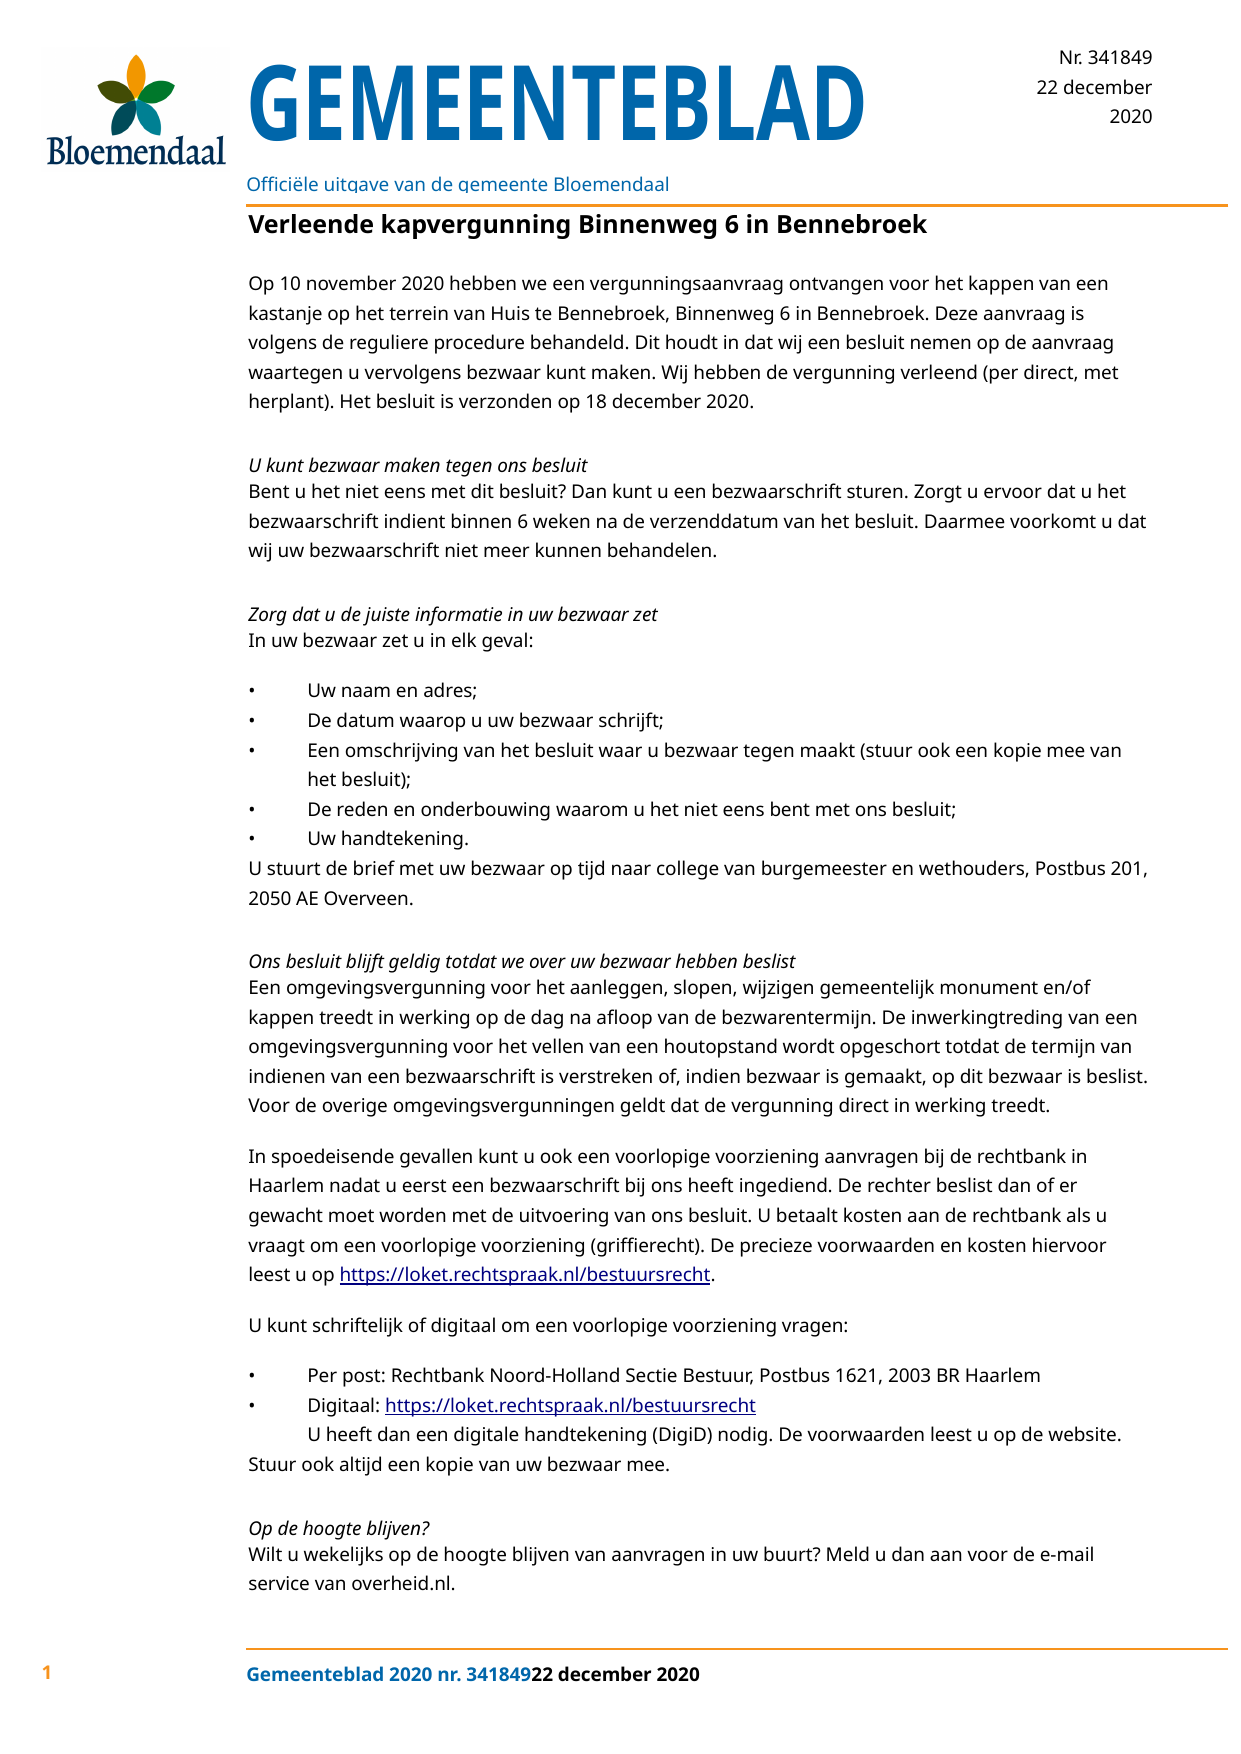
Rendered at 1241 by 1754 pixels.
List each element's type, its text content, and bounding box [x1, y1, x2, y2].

list Per post: Rechtbank Noord-Holland Sectie Bestuur, Postbus 1621, 2003 BR Haarlem [248, 1362, 1152, 1388]
text Verleende kapvergunning Binnenweg 6 in Bennebroek [248, 207, 1152, 241]
list Een omschrijving van het besluit waar u bezwaar tegen maakt (stuur ook een kopie mee van het besluit); [248, 737, 1152, 792]
list Uw handtekening. [248, 826, 1152, 851]
list De datum waarop u uw bezwaar schrijft; [248, 707, 1152, 733]
text Bent u het niet eens met dit besluit? Dan kunt u een bezwaarschrift sturen. Zorgt u ervoor dat u het bezwaarschrift indient binnen 6 weken na de verzenddatum van het besluit. Daarmee voorkomt u dat wij uw bezwaarschrift niet meer kunnen behandelen. [248, 478, 1152, 563]
text Een omgevingsvergunning voor het aanleggen, slopen, wijzigen gemeentelijk monument en/of kappen treedt in werking op de dag na afloop van de bezwarentermijn. De inwerkingtreding van een omgevingsvergunning voor het vellen van een houtopstand wordt opgeschort totdat de termijn van indienen van een bezwaarschrift is verstreken of, indien bezwaar is gemaakt, op dit bezwaar is beslist. Voor de overige omgevingsvergunningen geldt dat de vergunning direct in werking treedt. [248, 974, 1152, 1118]
picture [41, 47, 231, 172]
text Stuur ook altijd een kopie van uw bezwaar mee. [248, 1451, 1152, 1477]
text Ons besluit blijft geldig totdat we over uw bezwaar hebben beslist [248, 949, 1152, 974]
text U kunt schriftelijk of digitaal om een voorlopige voorziening vragen: [248, 1312, 1152, 1338]
text U stuurt de brief met uw bezwaar op tijd naar college van burgemeester en wethouders, Postbus 201, 2050 AE Overveen. [248, 855, 1152, 910]
list De reden en onderbouwing waarom u het niet eens bent met ons besluit; [248, 796, 1152, 822]
list Digitaal: https://loket.rechtspraak.nl/bestuursrecht [248, 1392, 1152, 1418]
text Op de hoogte blijven? [248, 1515, 1152, 1541]
text Zorg dat u de juiste informatie in uw bezwaar zet [248, 601, 1152, 627]
text In uw bezwaar zet u in elk geval: [248, 627, 1152, 653]
text U kunt bezwaar maken tegen ons besluit [248, 453, 1152, 478]
list U heeft dan een digitale handtekening (DigiD) nodig. De voorwaarden leest u op de website. [248, 1421, 1152, 1447]
list Uw naam en adres; [248, 678, 1152, 703]
text Wilt u wekelijks op de hoogte blijven van aanvragen in uw buurt? Meld u dan aan voor de e-mail service van overheid.nl. [248, 1541, 1152, 1596]
text Op 10 november 2020 hebben we een vergunningsaanvraag ontvangen voor het kappen van een kastanje op het terrein van Huis te Bennebroek, Binnenweg 6 in Bennebroek. Deze aanvraag is volgens de reguliere procedure behandeld. Dit houdt in dat wij een besluit nemen op de aanvraag waartegen u vervolgens bezwaar kunt maken. Wij hebben de vergunning verleend (per direct, met herplant). Het besluit is verzonden op 18 december 2020. [248, 270, 1152, 414]
text In spoedeisende gevallen kunt u ook een voorlopige voorziening aanvragen bij de rechtbank in Haarlem nadat u eerst een bezwaarschrift bij ons heeft ingediend. De rechter beslist dan of er gewacht moet worden met de uitvoering van ons besluit. U betaalt kosten aan de rechtbank als u vraagt om een voorlopige voorziening (griffierecht). De precieze voorwaarden en kosten hiervoor leest u op https://loket.rechtspraak.nl/bestuursrecht. [248, 1143, 1152, 1287]
